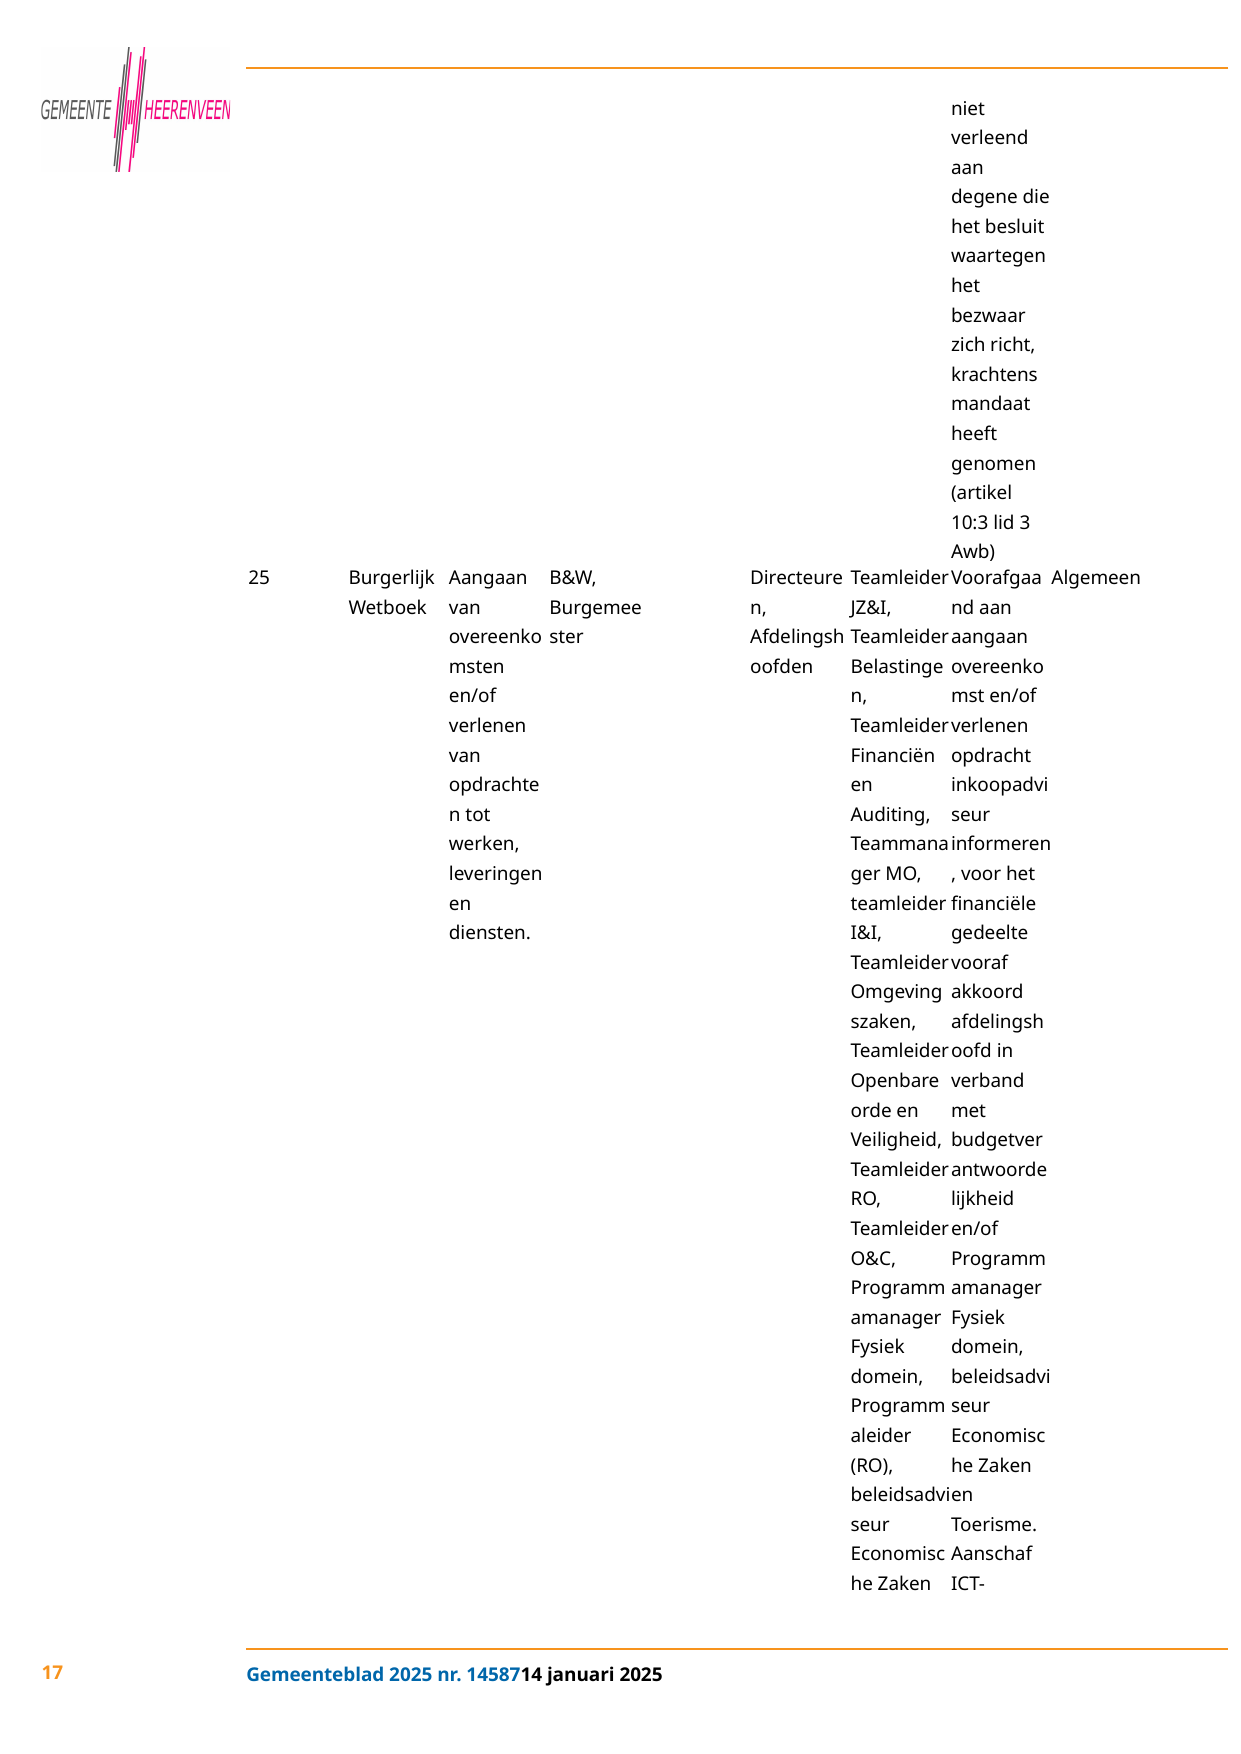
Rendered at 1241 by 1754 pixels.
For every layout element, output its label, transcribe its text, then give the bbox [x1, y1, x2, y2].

table_cell Voorafgaand aan aangaan overeenkomst en/of verlenen opdracht inkoopadviseur informeren, voor het financiële gedeelte vooraf akkoord afdelingshoofd in verband met budgetverantwoordelijkheid en/of Programmamanager Fysiek domein, beleidsadviseur Economische Zaken en Toerisme. Aanschaf ICT- [951, 564, 1051, 1596]
table_cell [650, 564, 750, 1596]
table_cell Directeuren, Afdelingshoofden [750, 564, 850, 1596]
table_cell [348, 95, 449, 564]
table_cell 25 [248, 564, 348, 1596]
table_cell [449, 95, 549, 564]
table_cell [248, 95, 348, 564]
picture [41, 47, 231, 172]
table_cell Burgerlijk Wetboek [348, 564, 449, 1596]
table_cell [650, 95, 750, 564]
table_cell niet verleend aan degene die het besluit waartegen het bezwaar zich richt, krachtens mandaat heeft genomen (artikel 10:3 lid 3 Awb) [951, 95, 1051, 564]
table_cell Algemeen [1051, 564, 1152, 1596]
table_cell Teamleider JZ&I, Teamleider Belastingen, Teamleider Financiën en Auditing, Teammanager MO, teamleider I&I, Teamleider Omgevingszaken, Teamleider Openbare orde en Veiligheid, Teamleider RO, Teamleider O&C, Programmamanager Fysiek domein, Programmaleider (RO), beleidsadviseur Economische Zaken [850, 564, 951, 1596]
table_cell [750, 95, 850, 564]
table_cell Aangaan van overeenkomsten en/of verlenen van opdrachten tot werken, leveringen en diensten. [449, 564, 549, 1596]
table_cell B&W, Burgemeester [549, 564, 649, 1596]
table_cell [1051, 95, 1152, 564]
table_cell [850, 95, 951, 564]
table_cell [549, 95, 649, 564]
